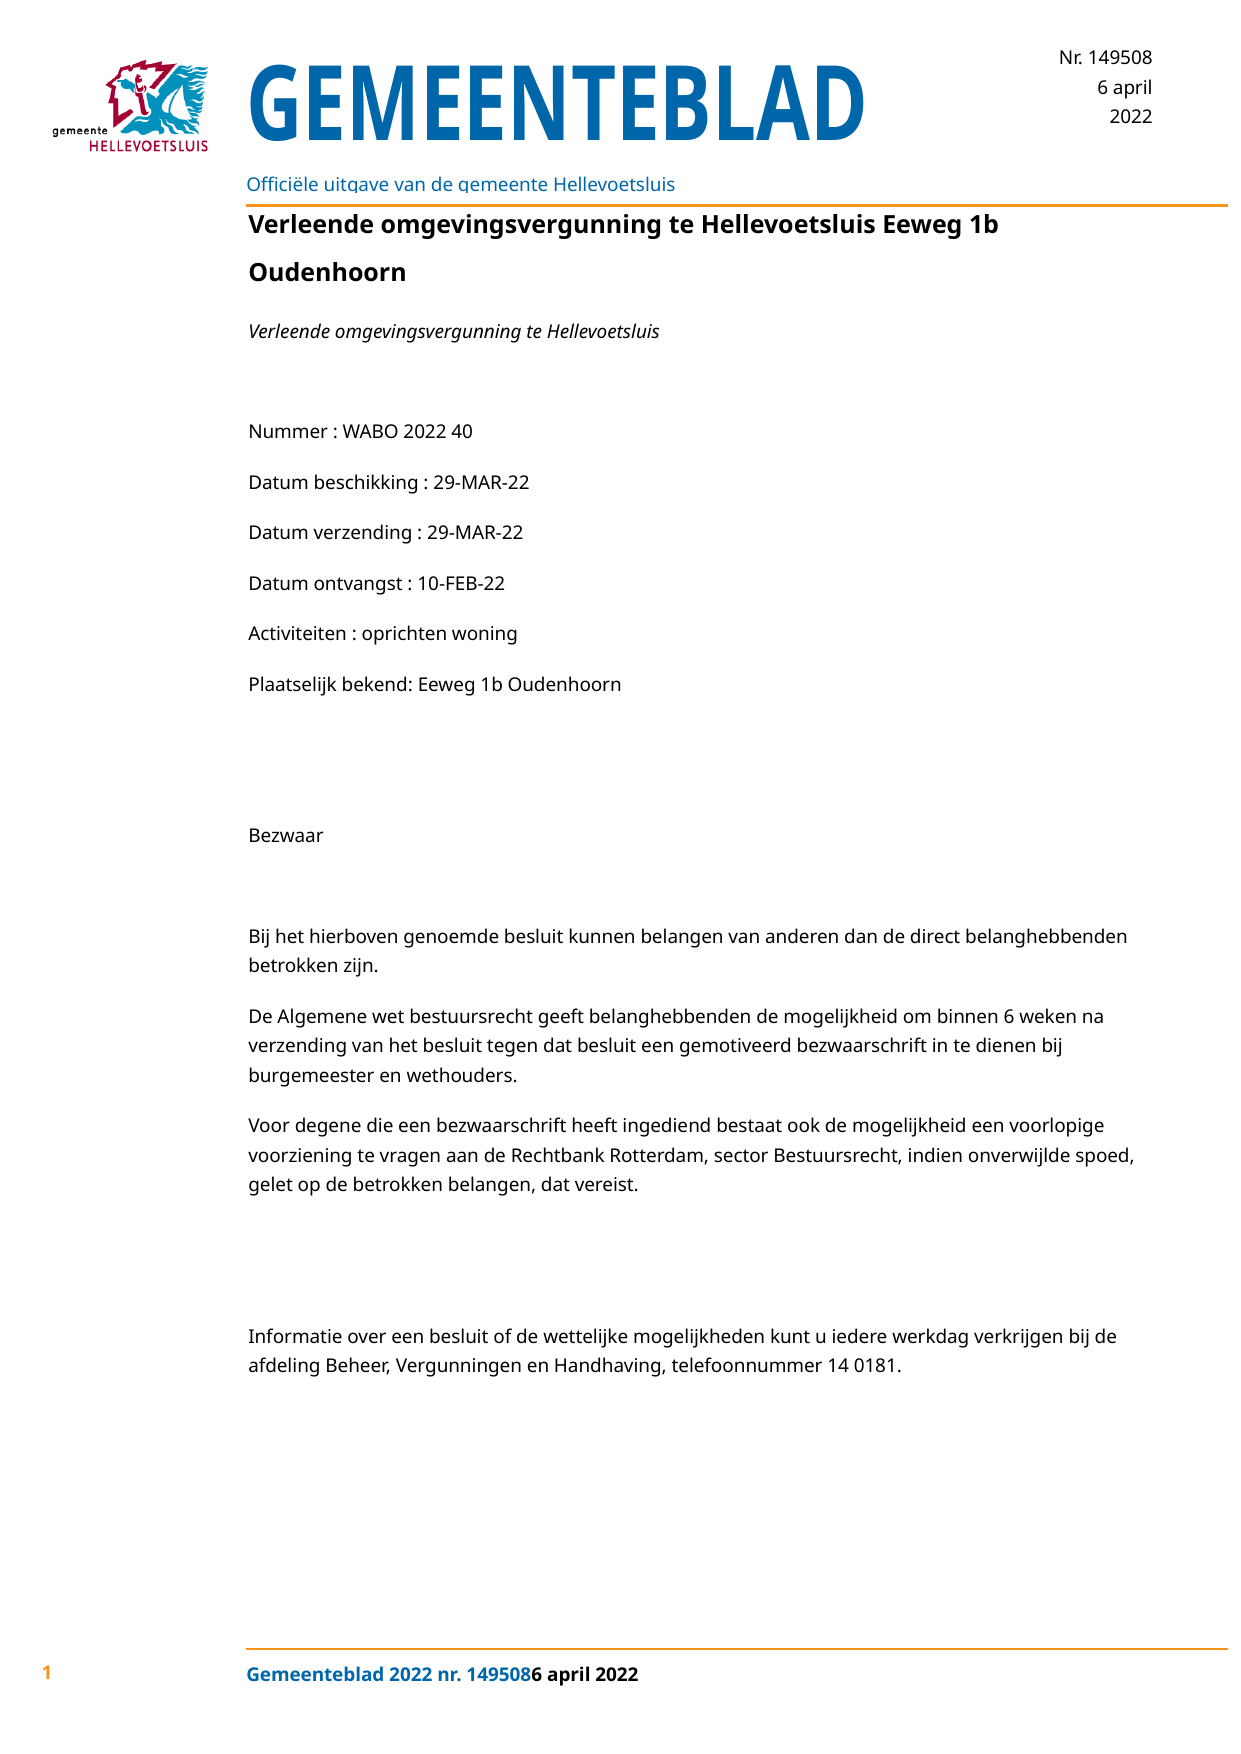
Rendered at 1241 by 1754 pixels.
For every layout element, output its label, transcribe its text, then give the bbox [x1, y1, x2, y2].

picture [41, 47, 231, 172]
text Plaatselijk bekend: Eeweg 1b Oudenhoorn [248, 671, 1152, 697]
text De Algemene wet bestuursrecht geeft belanghebbenden de mogelijkheid om binnen 6 weken na verzending van het besluit tegen dat besluit een gemotiveerd bezwaarschrift in te dienen bij burgemeester en wethouders. [248, 1003, 1152, 1088]
text Activiteiten : oprichten woning [248, 620, 1152, 646]
text Datum beschikking : 29-MAR-22 [248, 469, 1152, 495]
text Datum verzending : 29-MAR-22 [248, 519, 1152, 545]
text Voor degene die een bezwaarschrift heeft ingediend bestaat ook de mogelijkheid een voorlopige voorziening te vragen aan de Rechtbank Rotterdam, sector Bestuursrecht, indien onverwijlde spoed, gelet op de betrokken belangen, dat vereist. [248, 1112, 1152, 1197]
text Verleende omgevingsvergunning te Hellevoetsluis [248, 318, 1152, 344]
text Nummer : WABO 2022 40 [248, 419, 1152, 444]
text Datum ontvangst : 10-FEB-22 [248, 570, 1152, 596]
text Bezwaar [248, 822, 1152, 848]
text Informatie over een besluit of de wettelijke mogelijkheden kunt u iedere werkdag verkrijgen bij de afdeling Beheer, Vergunningen en Handhaving, telefoonnummer 14 0181. [248, 1323, 1152, 1378]
text Bij het hierboven genoemde besluit kunnen belangen van anderen dan de direct belanghebbenden betrokken zijn. [248, 923, 1152, 978]
text Verleende omgevingsvergunning te Hellevoetsluis Eeweg 1b Oudenhoorn [248, 207, 1152, 288]
